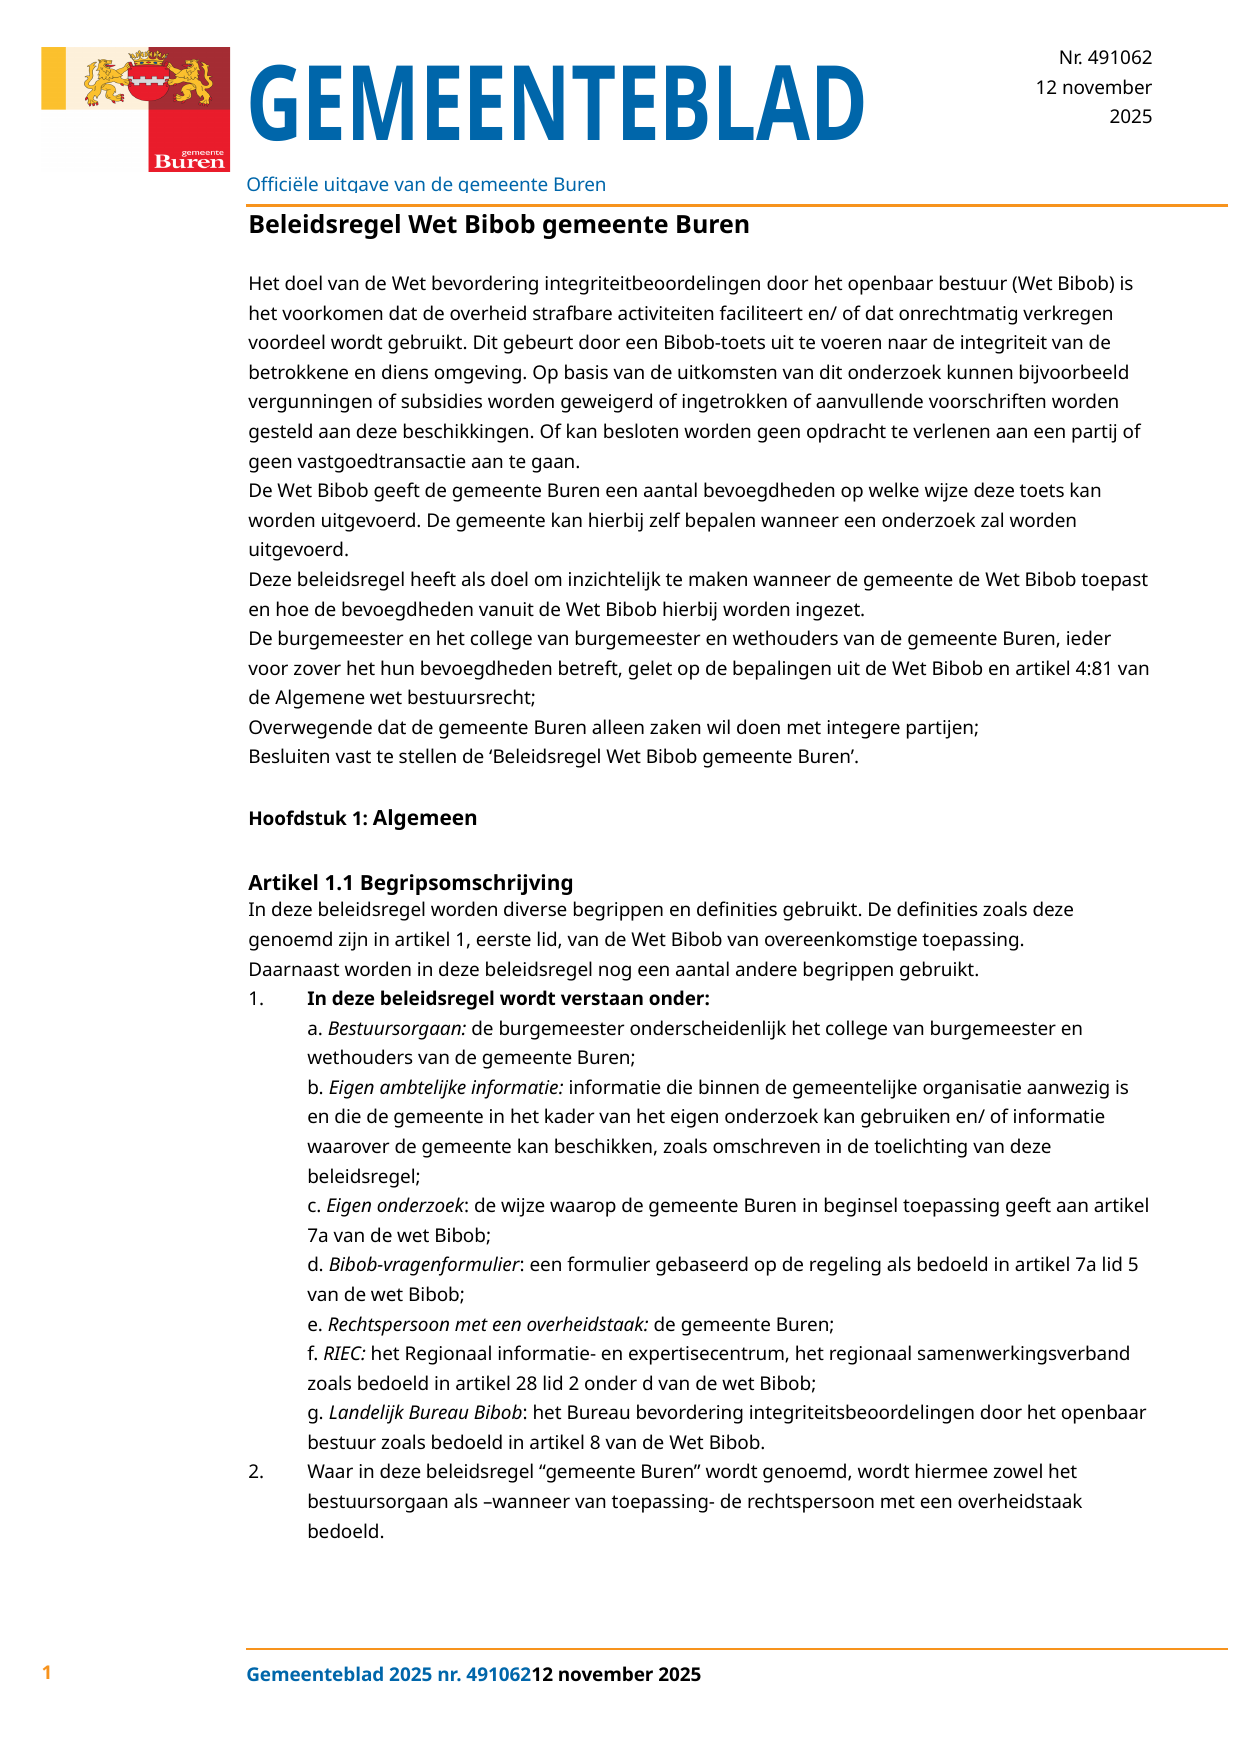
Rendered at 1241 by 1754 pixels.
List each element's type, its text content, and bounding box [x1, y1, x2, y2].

text In deze beleidsregel worden diverse begrippen en definities gebruikt. De definities zoals deze genoemd zijn in artikel 1, eerste lid, van de Wet Bibob van overeenkomstige toepassing. [248, 897, 1152, 952]
picture [41, 47, 231, 172]
text Daarnaast worden in deze beleidsregel nog een aantal andere begrippen gebruikt. [248, 956, 1152, 981]
text De Wet Bibob geeft de gemeente Buren een aantal bevoegdheden op welke wijze deze toets kan worden uitgevoerd. De gemeente kan hierbij zelf bepalen wanneer een onderzoek zal worden uitgevoerd. [248, 477, 1152, 562]
text Hoofdstuk 1: Algemeen [248, 803, 1152, 831]
text Het doel van de Wet bevordering integriteitbeoordelingen door het openbaar bestuur (Wet Bibob) is het voorkomen dat de overheid strafbare activiteiten faciliteert en/ of dat onrechtmatig verkregen voordeel wordt gebruikt. Dit gebeurt door een Bibob-toets uit te voeren naar de integriteit van de betrokkene en diens omgeving. Op basis van de uitkomsten van dit onderzoek kunnen bijvoorbeeld vergunningen of subsidies worden geweigerd of ingetrokken of aanvullende voorschriften worden gesteld aan deze beschikkingen. Of kan besloten worden geen opdracht te verlenen aan een partij of geen vastgoedtransactie aan te gaan. [248, 270, 1152, 473]
text Deze beleidsregel heeft als doel om inzichtelijk te maken wanneer de gemeente de Wet Bibob toepast en hoe de bevoegdheden vanuit de Wet Bibob hierbij worden ingezet. [248, 566, 1152, 621]
list d. Bibob-vragenformulier: een formulier gebaseerd op de regeling als bedoeld in artikel 7a lid 5 van de wet Bibob; [248, 1252, 1152, 1307]
list Waar in deze beleidsregel “gemeente Buren” wordt genoemd, wordt hiermee zowel het bestuursorgaan als –wanneer van toepassing- de rechtspersoon met een overheidstaak bedoeld. [248, 1459, 1152, 1543]
list e. Rechtspersoon met een overheidstaak: de gemeente Buren; [248, 1311, 1152, 1336]
list In deze beleidsregel wordt verstaan onder: [248, 985, 1152, 1011]
list a. Bestuursorgaan: de burgemeester onderscheidenlijk het college van burgemeester en wethouders van de gemeente Buren; [248, 1015, 1152, 1070]
text Besluiten vast te stellen de ‘Beleidsregel Wet Bibob gemeente Buren’. [248, 744, 1152, 769]
list f. RIEC: het Regionaal informatie- en expertisecentrum, het regionaal samenwerkingsverband zoals bedoeld in artikel 28 lid 2 onder d van de wet Bibob; [248, 1340, 1152, 1396]
list g. Landelijk Bureau Bibob: het Bureau bevordering integriteitsbeoordelingen door het openbaar bestuur zoals bedoeld in artikel 8 van de Wet Bibob. [248, 1399, 1152, 1455]
text Beleidsregel Wet Bibob gemeente Buren [248, 207, 1152, 241]
text Artikel 1.1 Begripsomschrijving [248, 868, 1152, 897]
text De burgemeester en het college van burgemeester en wethouders van de gemeente Buren, ieder voor zover het hun bevoegdheden betreft, gelet op de bepalingen uit de Wet Bibob en artikel 4:81 van de Algemene wet bestuursrecht; [248, 625, 1152, 710]
text Overwegende dat de gemeente Buren alleen zaken wil doen met integere partijen; [248, 714, 1152, 740]
list c. Eigen onderzoek: de wijze waarop de gemeente Buren in beginsel toepassing geeft aan artikel 7a van de wet Bibob; [248, 1192, 1152, 1248]
list b. Eigen ambtelijke informatie: informatie die binnen de gemeentelijke organisatie aanwezig is en die de gemeente in het kader van het eigen onderzoek kan gebruiken en/ of informatie waarover de gemeente kan beschikken, zoals omschreven in de toelichting van deze beleidsregel; [248, 1074, 1152, 1188]
